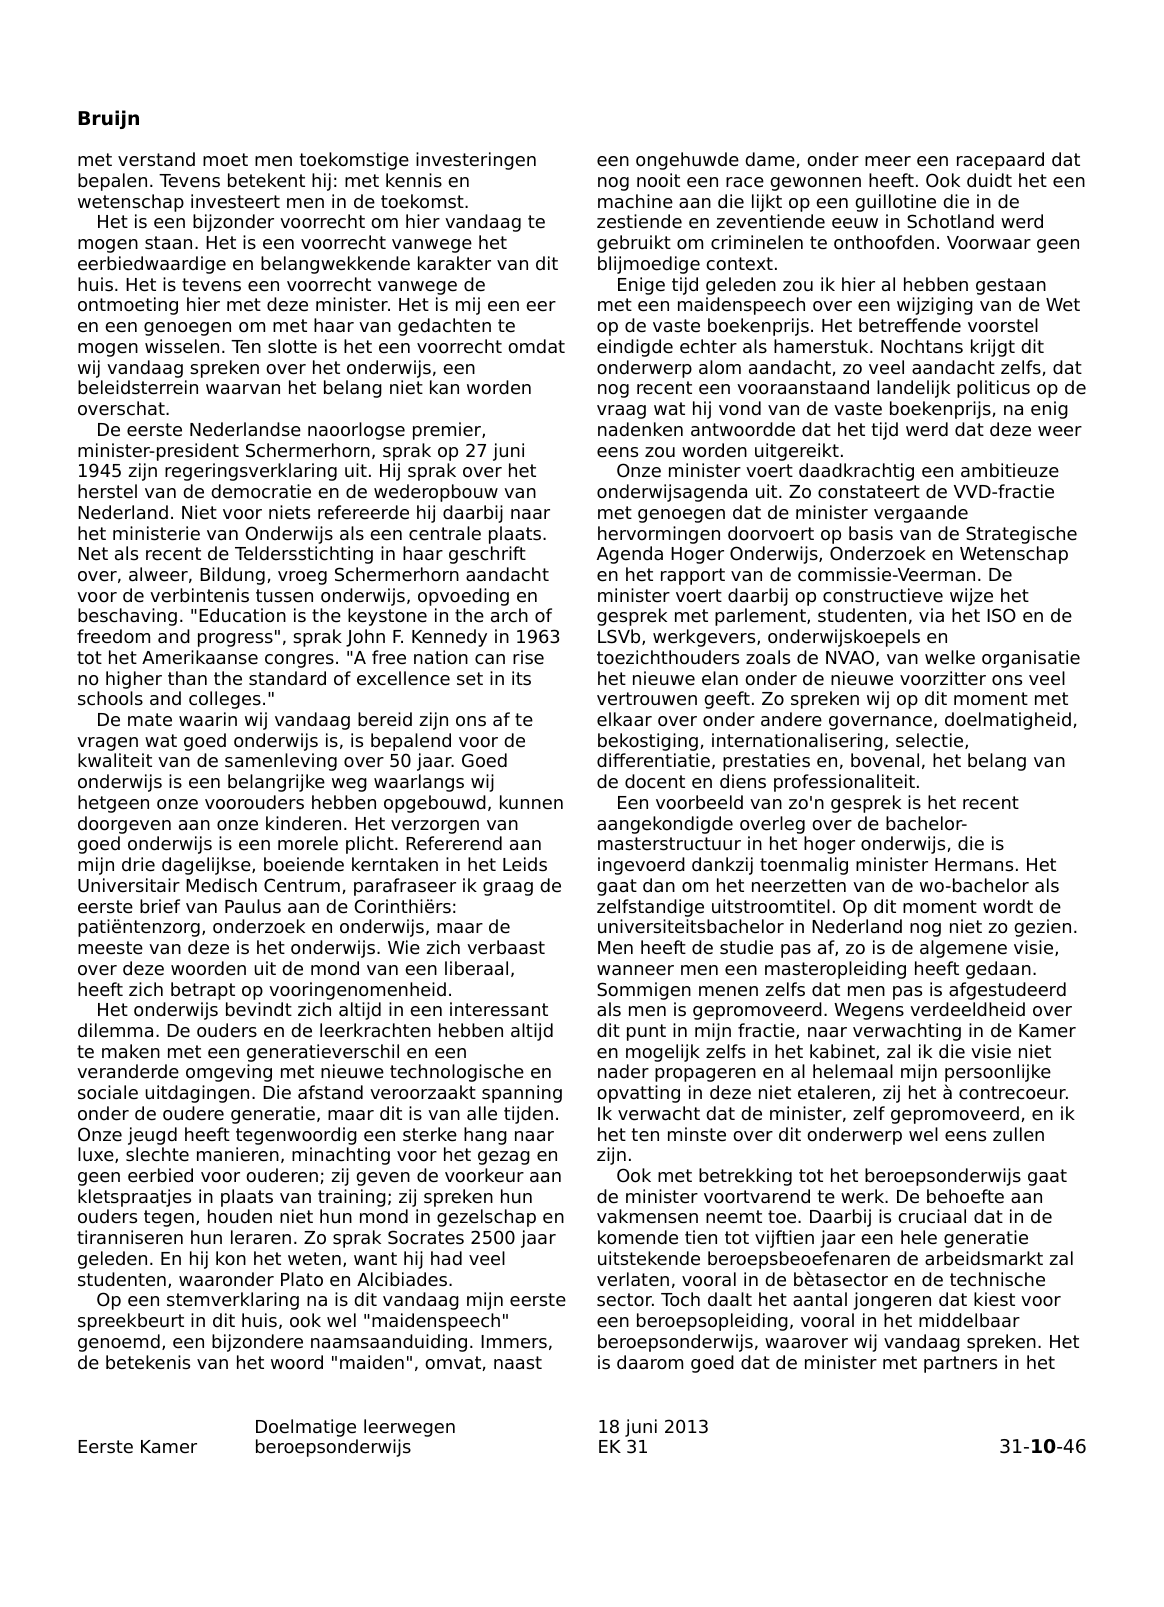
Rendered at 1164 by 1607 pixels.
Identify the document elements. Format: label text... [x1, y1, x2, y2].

text een ongehuwde dame, onder meer een racepaard dat nog nooit een race gewonnen heeft. Ook duidt het een machine aan die lijkt op een guillotine die in de zestiende en zeventiende eeuw in Schotland werd gebruikt om criminelen te onthoofden. Voorwaar geen blijmoedige context. [596, 150, 1087, 274]
text Het is een bijzonder voorrecht om hier vandaag te mogen staan. Het is een voorrecht vanwege het eerbiedwaardige en belangwekkende karakter van dit huis. Het is tevens een voorrecht vanwege de ontmoeting hier met deze minister. Het is mij een eer en een genoegen om met haar van gedachten te mogen wisselen. Ten slotte is het een voorrecht omdat wij vandaag spreken over het onderwijs, een beleidsterrein waarvan het belang niet kan worden overschat. [77, 212, 567, 420]
text Ook met betrekking tot het beroepsonderwijs gaat de minister voortvarend te werk. De behoefte aan vakmensen neemt toe. Daarbij is cruciaal dat in de komende tien tot vijftien jaar een hele generatie uitstekende beroepsbeoefenaren de arbeidsmarkt zal verlaten, vooral in de bètasector en de technische sector. Toch daalt het aantal jongeren dat kiest voor een beroepsopleiding, vooral in het middelbaar beroepsonderwijs, waarover wij vandaag spreken. Het is daarom goed dat de minister met partners in het [596, 1166, 1087, 1373]
text De eerste Nederlandse naoorlogse premier, minister-president Schermerhorn, sprak op 27 juni 1945 zijn regeringsverklaring uit. Hij sprak over het herstel van de democratie en de wederopbouw van Nederland. Niet voor niets refereerde hij daarbij naar het ministerie van Onderwijs als een centrale plaats. Net als recent de Teldersstichting in haar geschrift over, alweer, Bildung, vroeg Schermerhorn aandacht voor de verbintenis tussen onderwijs, opvoeding en beschaving. "Education is the keystone in the arch of freedom and progress", sprak John F. Kennedy in 1963 tot het Amerikaanse congres. "A free nation can rise no higher than the standard of excellence set in its schools and colleges." [77, 420, 567, 710]
text Enige tijd geleden zou ik hier al hebben gestaan met een maidenspeech over een wijziging van de Wet op de vaste boekenprijs. Het betreffende voorstel eindigde echter als hamerstuk. Nochtans krijgt dit onderwerp alom aandacht, zo veel aandacht zelfs, dat nog recent een vooraanstaand landelijk politicus op de vraag wat hij vond van de vaste boekenprijs, na enig nadenken antwoordde dat het tijd werd dat deze weer eens zou worden uitgereikt. [596, 274, 1087, 461]
text De mate waarin wij vandaag bereid zijn ons af te vragen wat goed onderwijs is, is bepalend voor de kwaliteit van de samenleving over 50 jaar. Goed onderwijs is een belangrijke weg waarlangs wij hetgeen onze voorouders hebben opgebouwd, kunnen doorgeven aan onze kinderen. Het verzorgen van goed onderwijs is een morele plicht. Refererend aan mijn drie dagelijkse, boeiende kerntaken in het Leids Universitair Medisch Centrum, parafraseer ik graag de eerste brief van Paulus aan de Corinthiërs: patiëntenzorg, onderzoek en onderwijs, maar de meeste van deze is het onderwijs. Wie zich verbaast over deze woorden uit de mond van een liberaal, heeft zich betrapt op vooringenomenheid. [77, 710, 567, 1000]
text Een voorbeeld van zo'n gesprek is het recent aangekondigde overleg over de bachelor-masterstructuur in het hoger onderwijs, die is ingevoerd dankzij toenmalig minister Hermans. Het gaat dan om het neerzetten van de wo-bachelor als zelfstandige uitstroomtitel. Op dit moment wordt de universiteitsbachelor in Nederland nog niet zo gezien. Men heeft de studie pas af, zo is de algemene visie, wanneer men een masteropleiding heeft gedaan. Sommigen menen zelfs dat men pas is afgestudeerd als men is gepromoveerd. Wegens verdeeldheid over dit punt in mijn fractie, naar verwachting in de Kamer en mogelijk zelfs in het kabinet, zal ik die visie niet nader propageren en al helemaal mijn persoonlijke opvatting in deze niet etaleren, zij het à contrecoeur. Ik verwacht dat de minister, zelf gepromoveerd, en ik het ten minste over dit onderwerp wel eens zullen zijn. [596, 793, 1087, 1166]
text Het onderwijs bevindt zich altijd in een interessant dilemma. De ouders en de leerkrachten hebben altijd te maken met een generatieverschil en een veranderde omgeving met nieuwe technologische en sociale uitdagingen. Die afstand veroorzaakt spanning onder de oudere generatie, maar dit is van alle tijden. Onze jeugd heeft tegenwoordig een sterke hang naar luxe, slechte manieren, minachting voor het gezag en geen eerbied voor ouderen; zij geven de voorkeur aan kletspraatjes in plaats van training; zij spreken hun ouders tegen, houden niet hun mond in gezelschap en tiranniseren hun leraren. Zo sprak Socrates 2500 jaar geleden. En hij kon het weten, want hij had veel studenten, waaronder Plato en Alcibiades. [77, 1000, 567, 1290]
text Op een stemverklaring na is dit vandaag mijn eerste spreekbeurt in dit huis, ook wel "maidenspeech" genoemd, een bijzondere naamsaanduiding. Immers, de betekenis van het woord "maiden", omvat, naast [77, 1290, 567, 1373]
text Onze minister voert daadkrachtig een ambitieuze onderwijsagenda uit. Zo constateert de VVD-fractie met genoegen dat de minister vergaande hervormingen doorvoert op basis van de Strategische Agenda Hoger Onderwijs, Onderzoek en Wetenschap en het rapport van de commissie-Veerman. De minister voert daarbij op constructieve wijze het gesprek met parlement, studenten, via het ISO en de LSVb, werkgevers, onderwijskoepels en toezichthouders zoals de NVAO, van welke organisatie het nieuwe elan onder de nieuwe voorzitter ons veel vertrouwen geeft. Zo spreken wij op dit moment met elkaar over onder andere governance, doelmatigheid, bekostiging, internationalisering, selectie, differentiatie, prestaties en, bovenal, het belang van de docent en diens professionaliteit. [596, 461, 1087, 793]
text met verstand moet men toekomstige investeringen bepalen. Tevens betekent hij: met kennis en wetenschap investeert men in de toekomst. [77, 150, 567, 212]
